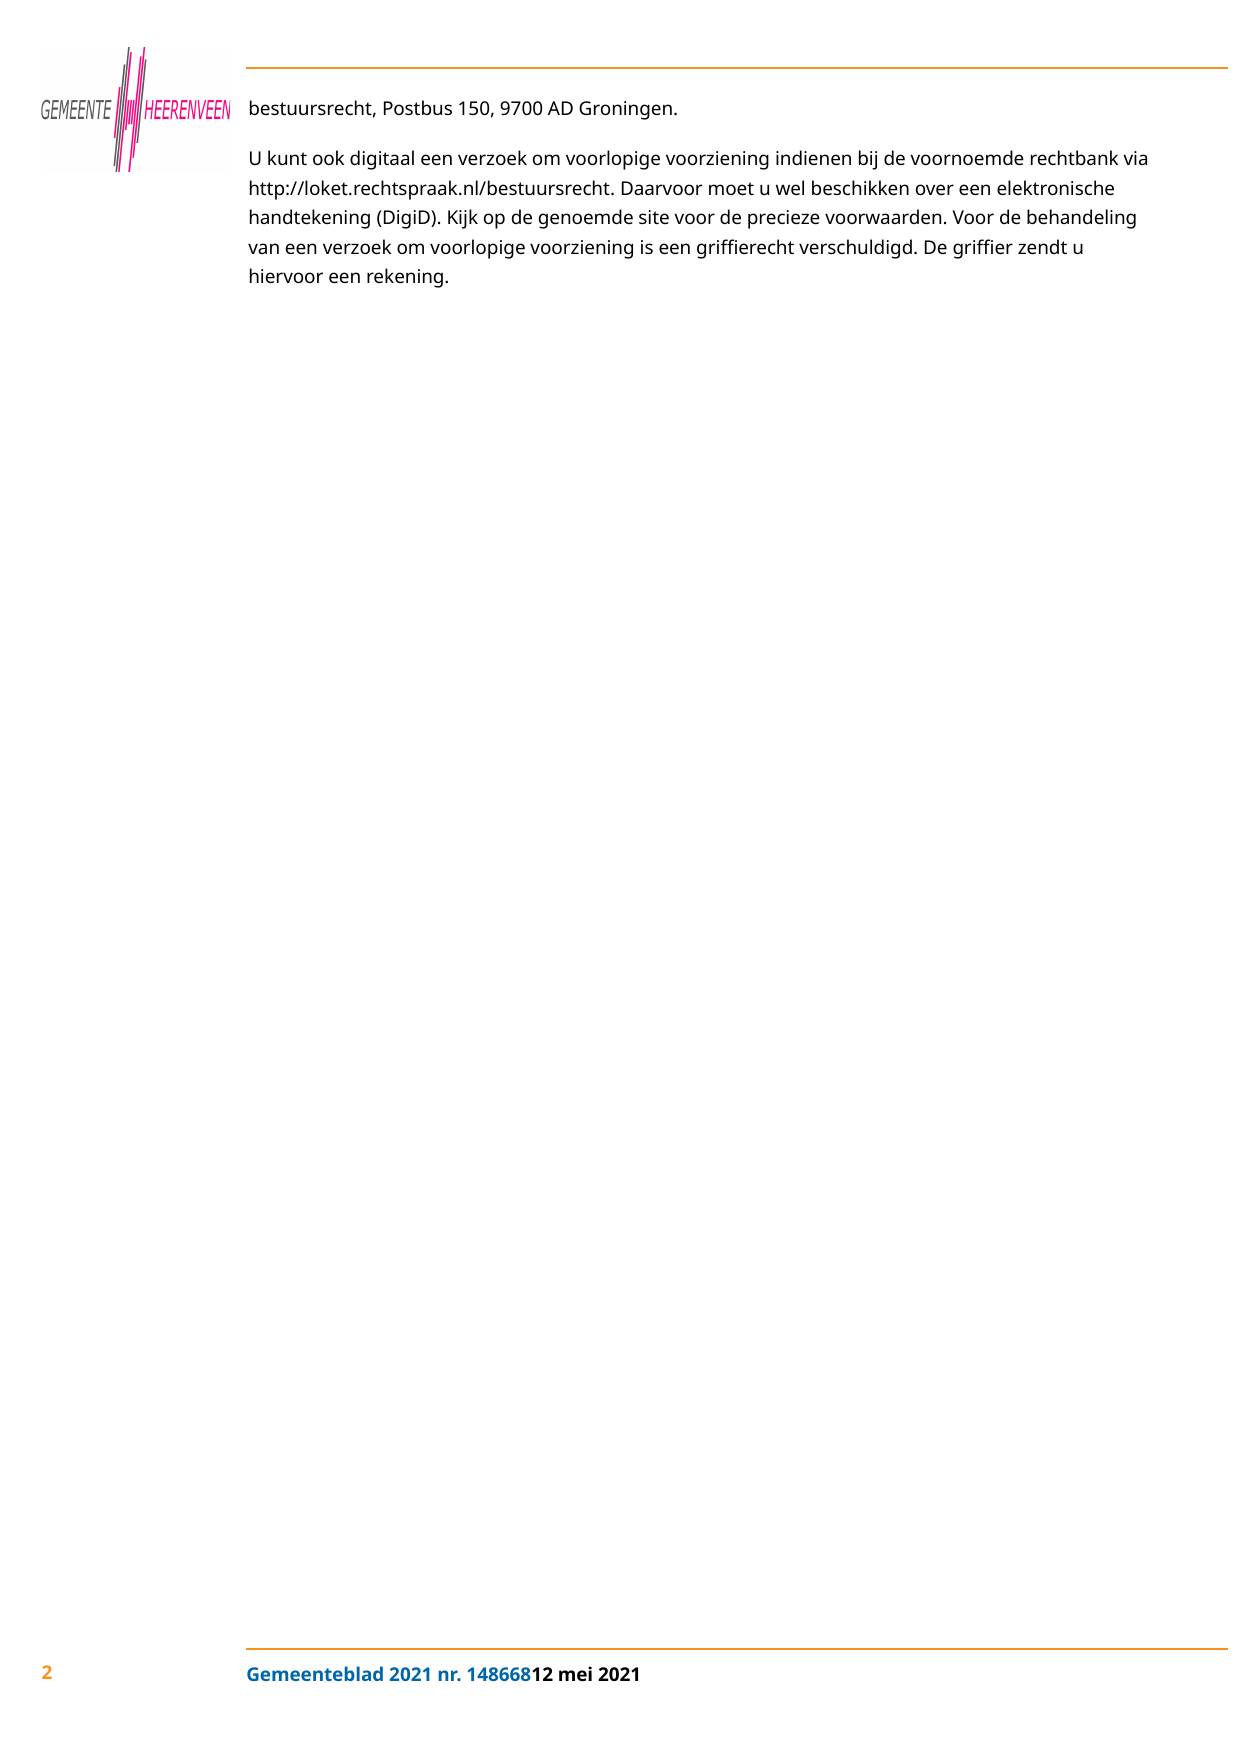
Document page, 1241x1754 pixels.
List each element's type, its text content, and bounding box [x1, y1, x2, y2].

text U kunt ook digitaal een verzoek om voorlopige voorziening indienen bij de voornoemde rechtbank via http://loket.rechtspraak.nl/bestuursrecht. Daarvoor moet u wel beschikken over een elektronische handtekening (DigiD). Kijk op de genoemde site voor de precieze voorwaarden. Voor de behandeling van een verzoek om voorlopige voorziening is een griffierecht verschuldigd. De griffier zendt u hiervoor een rekening. [248, 145, 1152, 289]
text bestuursrecht, Postbus 150, 9700 AD Groningen. [248, 95, 1152, 121]
picture [41, 47, 231, 172]
